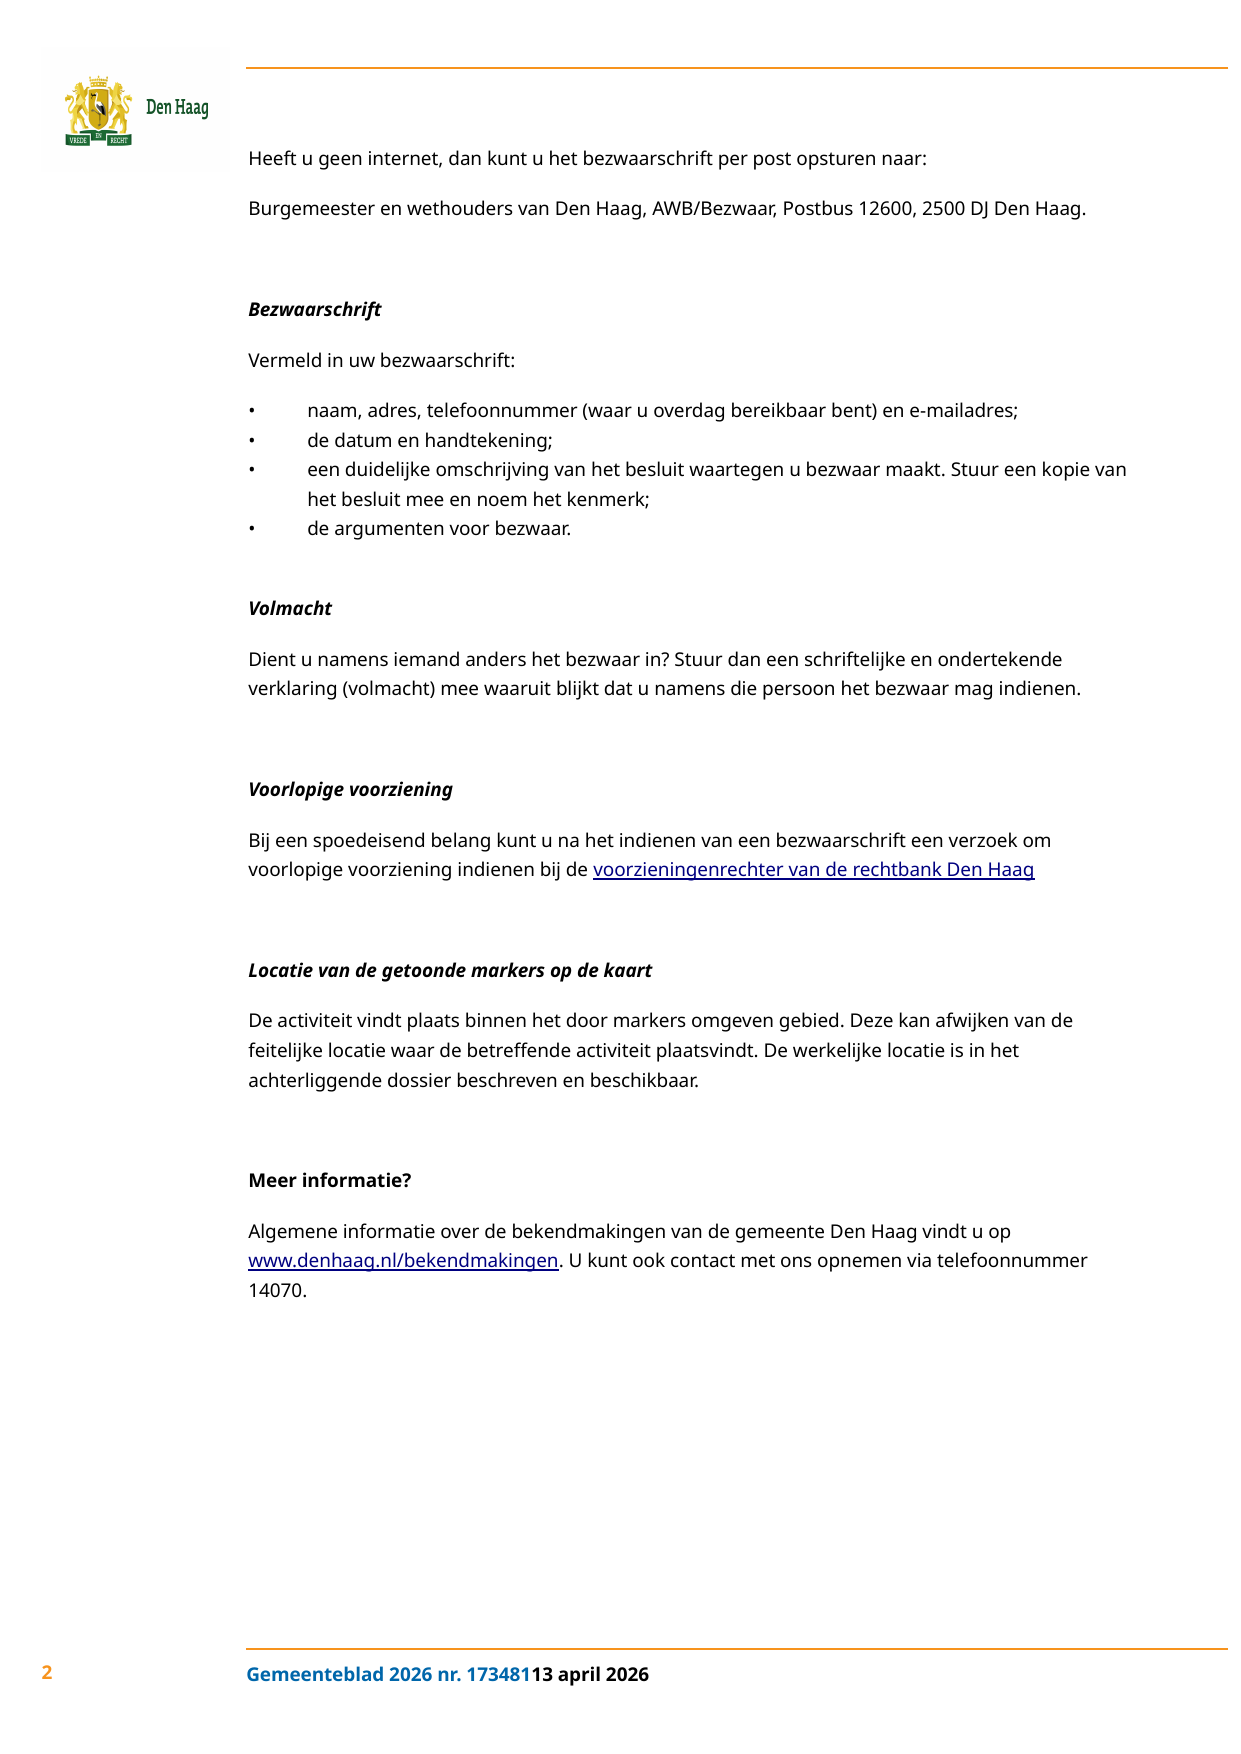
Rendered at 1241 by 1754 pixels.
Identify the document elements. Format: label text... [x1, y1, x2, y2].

text Bij een spoedeisend belang kunt u na het indienen van een bezwaarschrift een verzoek om voorlopige voorziening indienen bij de voorzieningenrechter van de rechtbank Den Haag [248, 827, 1152, 882]
text Voorlopige voorziening [248, 776, 1152, 802]
text Locatie van de getoonde markers op de kaart [248, 957, 1152, 983]
list een duidelijke omschrijving van het besluit waartegen u bezwaar maakt. Stuur een kopie van het besluit mee en noem het kenmerk; [248, 456, 1152, 512]
list naam, adres, telefoonnummer (waar u overdag bereikbaar bent) en e-mailadres; [248, 397, 1152, 423]
text De activiteit vindt plaats binnen het door markers omgeven gebied. Deze kan afwijken van de feitelijke locatie waar de betreffende activiteit plaatsvindt. De werkelijke locatie is in het achterliggende dossier beschreven en beschikbaar. [248, 1008, 1152, 1093]
text Meer informatie? [248, 1168, 1152, 1193]
list de argumenten voor bezwaar. [248, 516, 1152, 541]
picture [41, 47, 231, 172]
text Algemene informatie over de bekendmakingen van de gemeente Den Haag vindt u op www.denhaag.nl/bekendmakingen. U kunt ook contact met ons opnemen via telefoonnummer 14070. [248, 1218, 1152, 1303]
text Heeft u geen internet, dan kunt u het bezwaarschrift per post opsturen naar: [248, 145, 1152, 171]
text Vermeld in uw bezwaarschrift: [248, 347, 1152, 373]
text Dient u namens iemand anders het bezwaar in? Stuur dan een schriftelijke en ondertekende verklaring (volmacht) mee waaruit blijkt dat u namens die persoon het bezwaar mag indienen. [248, 646, 1152, 701]
text Volmacht [248, 596, 1152, 621]
list de datum en handtekening; [248, 427, 1152, 453]
text Bezwaarschrift [248, 296, 1152, 322]
text Burgemeester en wethouders van Den Haag, AWB/Bezwaar, Postbus 12600, 2500 DJ Den Haag. [248, 196, 1152, 221]
